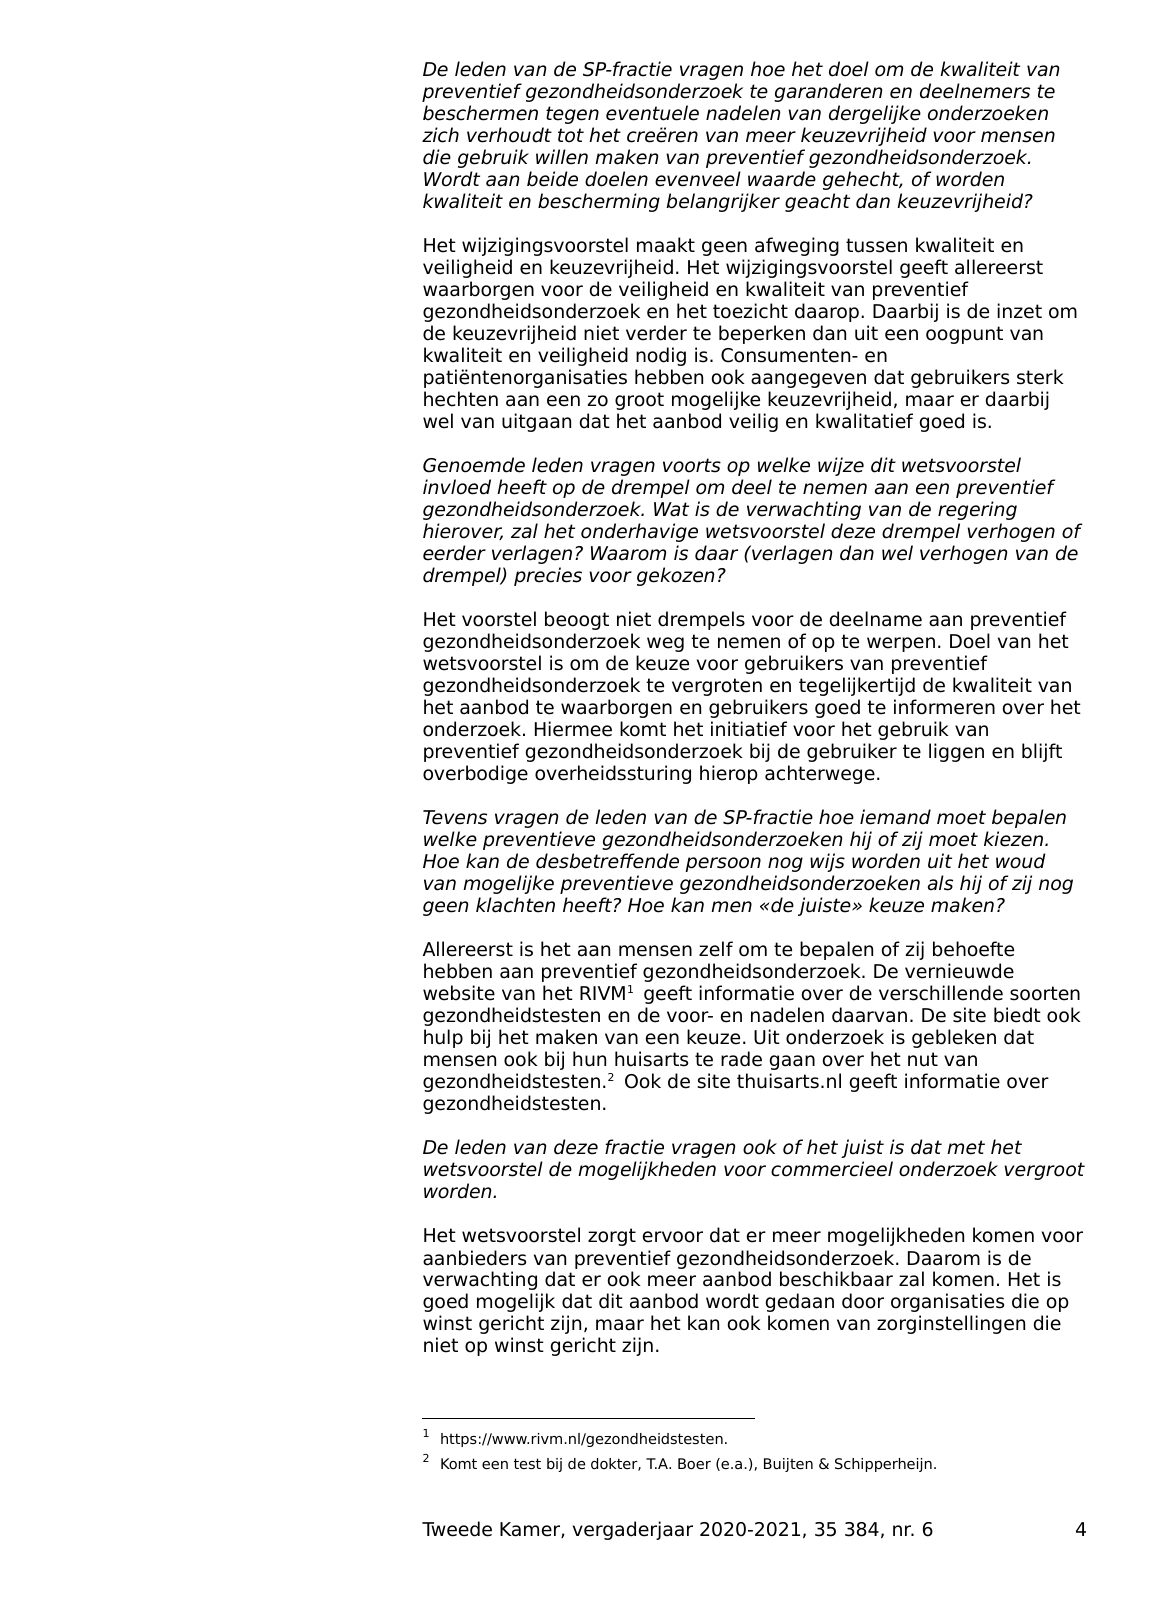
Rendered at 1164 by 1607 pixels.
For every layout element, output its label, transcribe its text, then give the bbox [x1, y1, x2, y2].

text Allereerst is het aan mensen zelf om te bepalen of zij behoefte hebben aan preventief gezondheidsonderzoek. De vernieuwde website van het RIVM geeft informatie over de verschillende soorten gezondheidstesten en de voor- en nadelen daarvan. De site biedt ook hulp bij het maken van een keuze. Uit onderzoek is gebleken dat mensen ook bij hun huisarts te rade gaan over het nut van gezondheidstesten. Ook de site thuisarts.nl geeft informatie over gezondheidstesten. [422, 939, 1087, 1115]
text De leden van de SP-fractie vragen hoe het doel om de kwaliteit van preventief gezondheidsonderzoek te garanderen en deelnemers te beschermen tegen eventuele nadelen van dergelijke onderzoeken zich verhoudt tot het creëren van meer keuzevrijheid voor mensen die gebruik willen maken van preventief gezondheidsonderzoek. Wordt aan beide doelen evenveel waarde gehecht, of worden kwaliteit en bescherming belangrijker geacht dan keuzevrijheid? [422, 59, 1087, 213]
text De leden van deze fractie vragen ook of het juist is dat met het wetsvoorstel de mogelijkheden voor commercieel onderzoek vergroot worden. [422, 1137, 1087, 1203]
text https://www.rivm.nl/gezondheidstesten. [422, 1427, 1087, 1449]
text Tevens vragen de leden van de SP-fractie hoe iemand moet bepalen welke preventieve gezondheidsonderzoeken hij of zij moet kiezen. Hoe kan de desbetreffende persoon nog wijs worden uit het woud van mogelijke preventieve gezondheidsonderzoeken als hij of zij nog geen klachten heeft? Hoe kan men «de juiste» keuze maken? [422, 807, 1087, 917]
text Genoemde leden vragen voorts op welke wijze dit wetsvoorstel invloed heeft op de drempel om deel te nemen aan een preventief gezondheidsonderzoek. Wat is de verwachting van de regering hierover, zal het onderhavige wetsvoorstel deze drempel verhogen of eerder verlagen? Waarom is daar (verlagen dan wel verhogen van de drempel) precies voor gekozen? [422, 455, 1087, 587]
text Het wijzigingsvoorstel maakt geen afweging tussen kwaliteit en veiligheid en keuzevrijheid. Het wijzigingsvoorstel geeft allereerst waarborgen voor de veiligheid en kwaliteit van preventief gezondheidsonderzoek en het toezicht daarop. Daarbij is de inzet om de keuzevrijheid niet verder te beperken dan uit een oogpunt van kwaliteit en veiligheid nodig is. Consumenten- en patiëntenorganisaties hebben ook aangegeven dat gebruikers sterk hechten aan een zo groot mogelijke keuzevrijheid, maar er daarbij wel van uitgaan dat het aanbod veilig en kwalitatief goed is. [422, 235, 1087, 433]
text Het voorstel beoogt niet drempels voor de deelname aan preventief gezondheidsonderzoek weg te nemen of op te werpen. Doel van het wetsvoorstel is om de keuze voor gebruikers van preventief gezondheidsonderzoek te vergroten en tegelijkertijd de kwaliteit van het aanbod te waarborgen en gebruikers goed te informeren over het onderzoek. Hiermee komt het initiatief voor het gebruik van preventief gezondheidsonderzoek bij de gebruiker te liggen en blijft overbodige overheidssturing hierop achterwege. [422, 609, 1087, 785]
text Komt een test bij de dokter, T.A. Boer (e.a.), Buijten & Schipperheijn. [422, 1452, 1087, 1474]
text Het wetsvoorstel zorgt ervoor dat er meer mogelijkheden komen voor aanbieders van preventief gezondheidsonderzoek. Daarom is de verwachting dat er ook meer aanbod beschikbaar zal komen. Het is goed mogelijk dat dit aanbod wordt gedaan door organisaties die op winst gericht zijn, maar het kan ook komen van zorginstellingen die niet op winst gericht zijn. [422, 1225, 1087, 1357]
